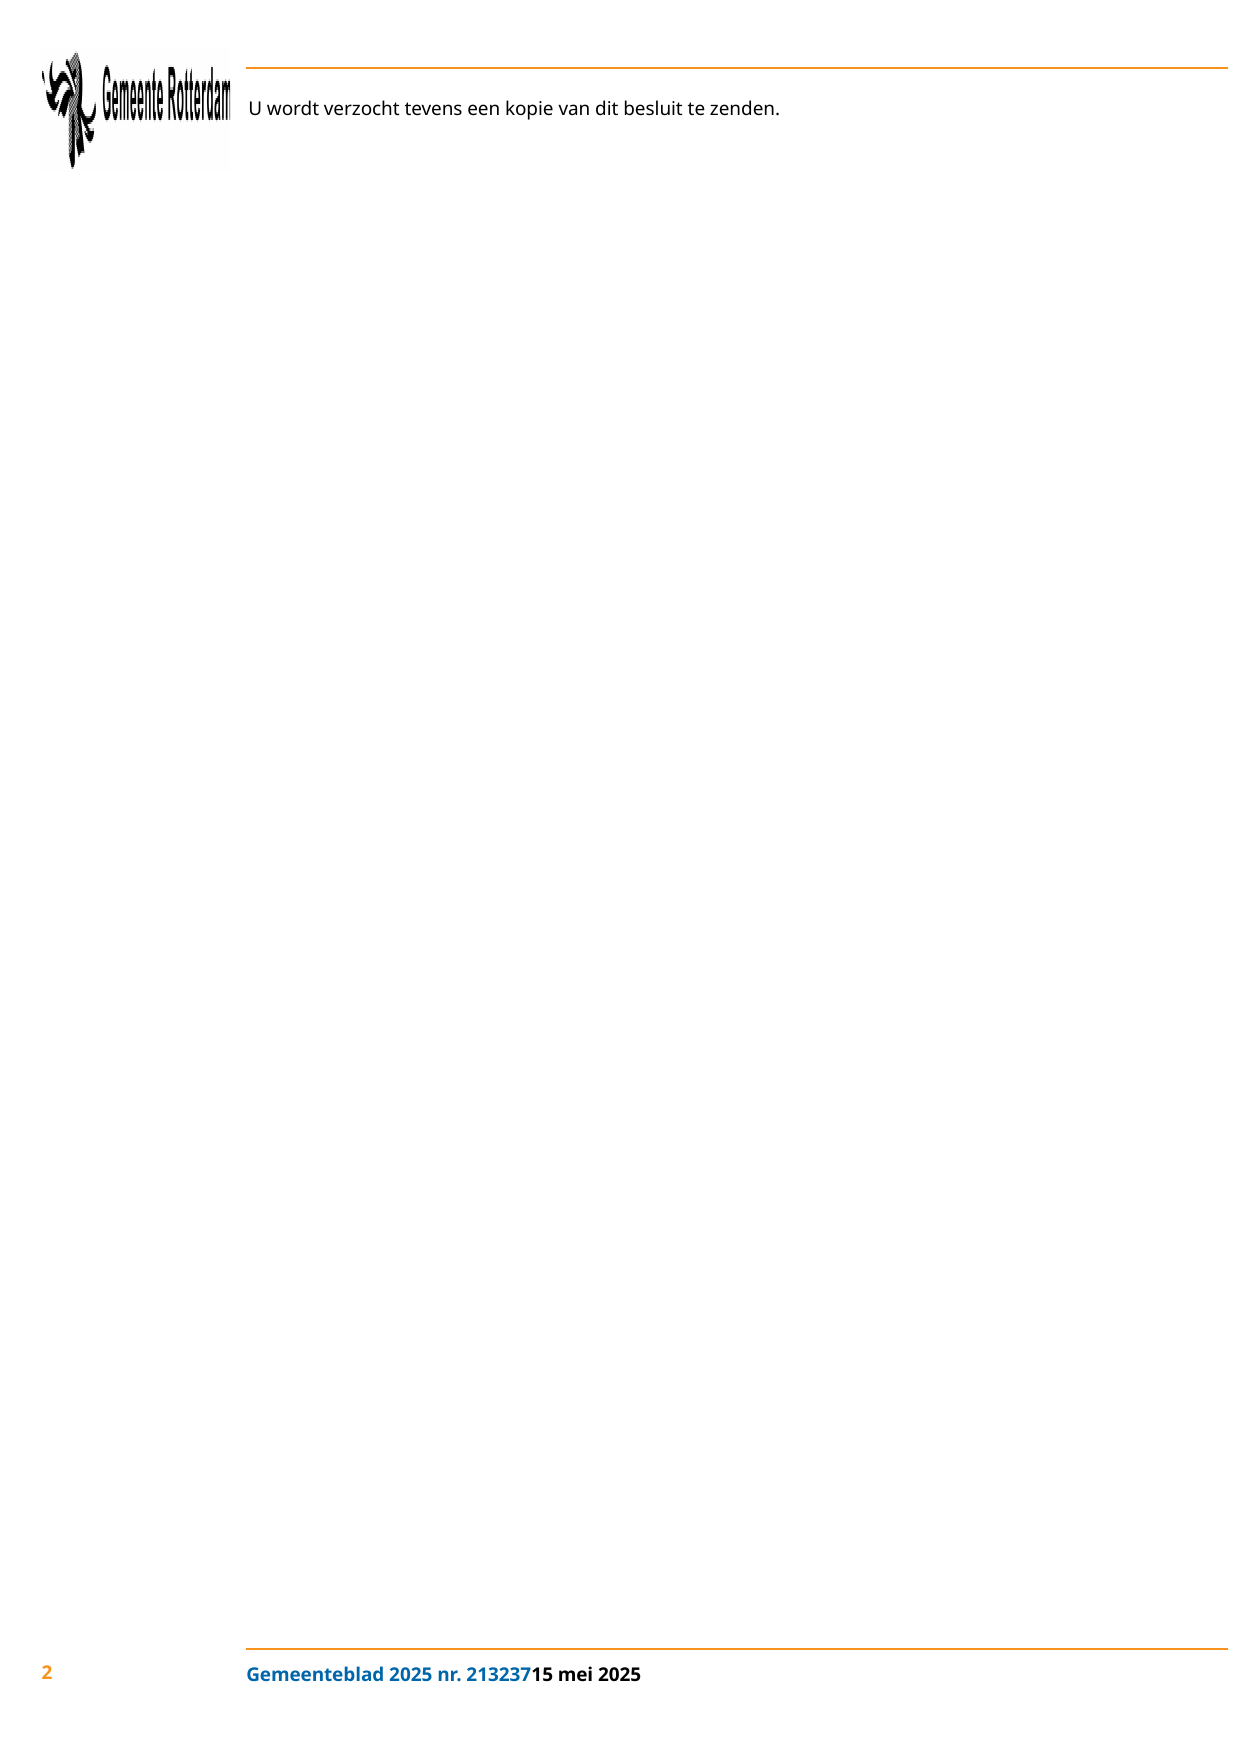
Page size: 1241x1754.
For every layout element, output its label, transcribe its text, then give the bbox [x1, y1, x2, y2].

text U wordt verzocht tevens een kopie van dit besluit te zenden. [248, 95, 1152, 121]
picture [41, 47, 231, 172]
